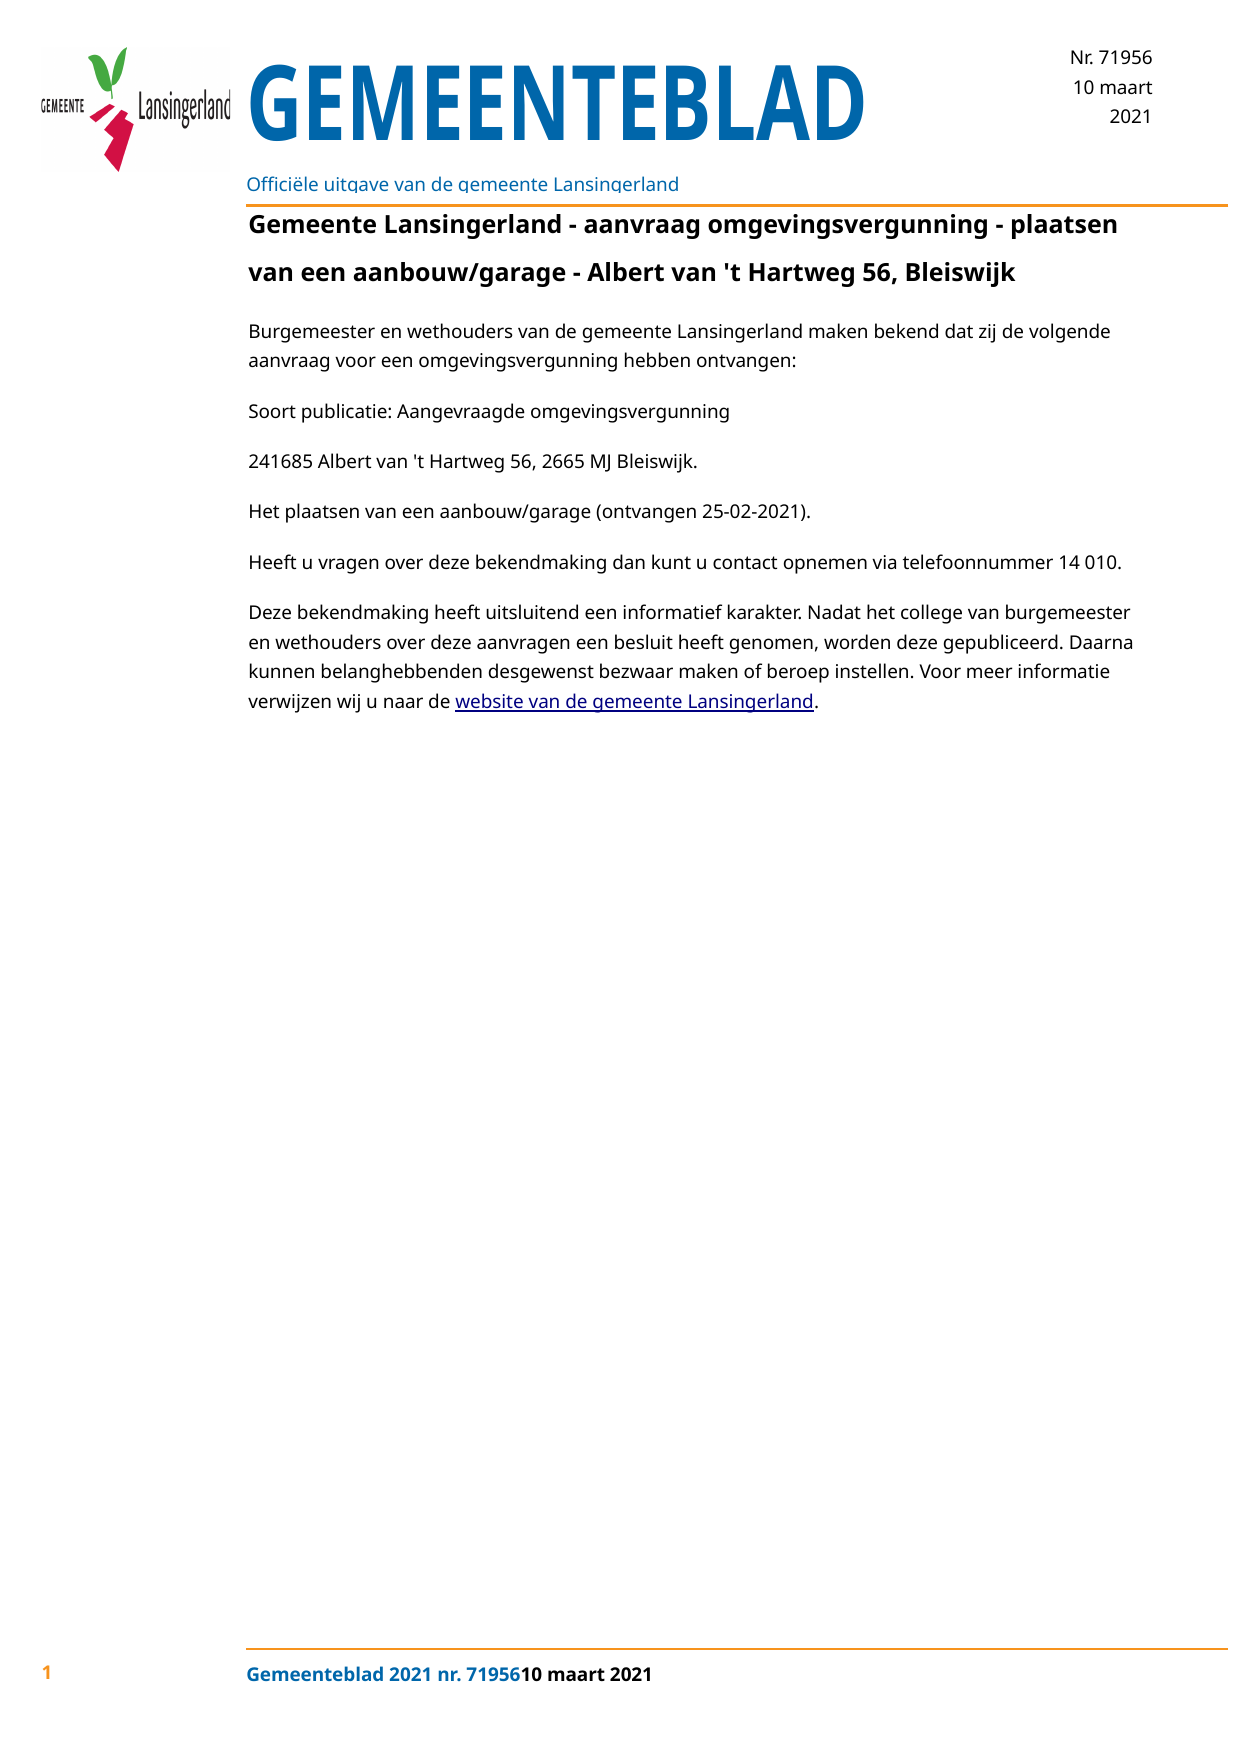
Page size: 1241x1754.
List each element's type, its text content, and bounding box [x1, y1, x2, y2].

text Gemeente Lansingerland - aanvraag omgevingsvergunning - plaatsen van een aanbouw/garage - Albert van 't Hartweg 56, Bleiswijk [248, 207, 1152, 288]
text 241685 Albert van 't Hartweg 56, 2665 MJ Bleiswijk. [248, 448, 1152, 474]
text Burgemeester en wethouders van de gemeente Lansingerland maken bekend dat zij de volgende aanvraag voor een omgevingsvergunning hebben ontvangen: [248, 318, 1152, 373]
text Soort publicatie: Aangevraagde omgevingsvergunning [248, 398, 1152, 424]
text Heeft u vragen over deze bekendmaking dan kunt u contact opnemen via telefoonnummer 14 010. [248, 549, 1152, 575]
text Deze bekendmaking heeft uitsluitend een informatief karakter. Nadat het college van burgemeester en wethouders over deze aanvragen een besluit heeft genomen, worden deze gepubliceerd. Daarna kunnen belanghebbenden desgewenst bezwaar maken of beroep instellen. Voor meer informatie verwijzen wij u naar de website van de gemeente Lansingerland. [248, 599, 1152, 714]
text Het plaatsen van een aanbouw/garage (ontvangen 25-02-2021). [248, 499, 1152, 524]
picture [41, 47, 231, 172]
